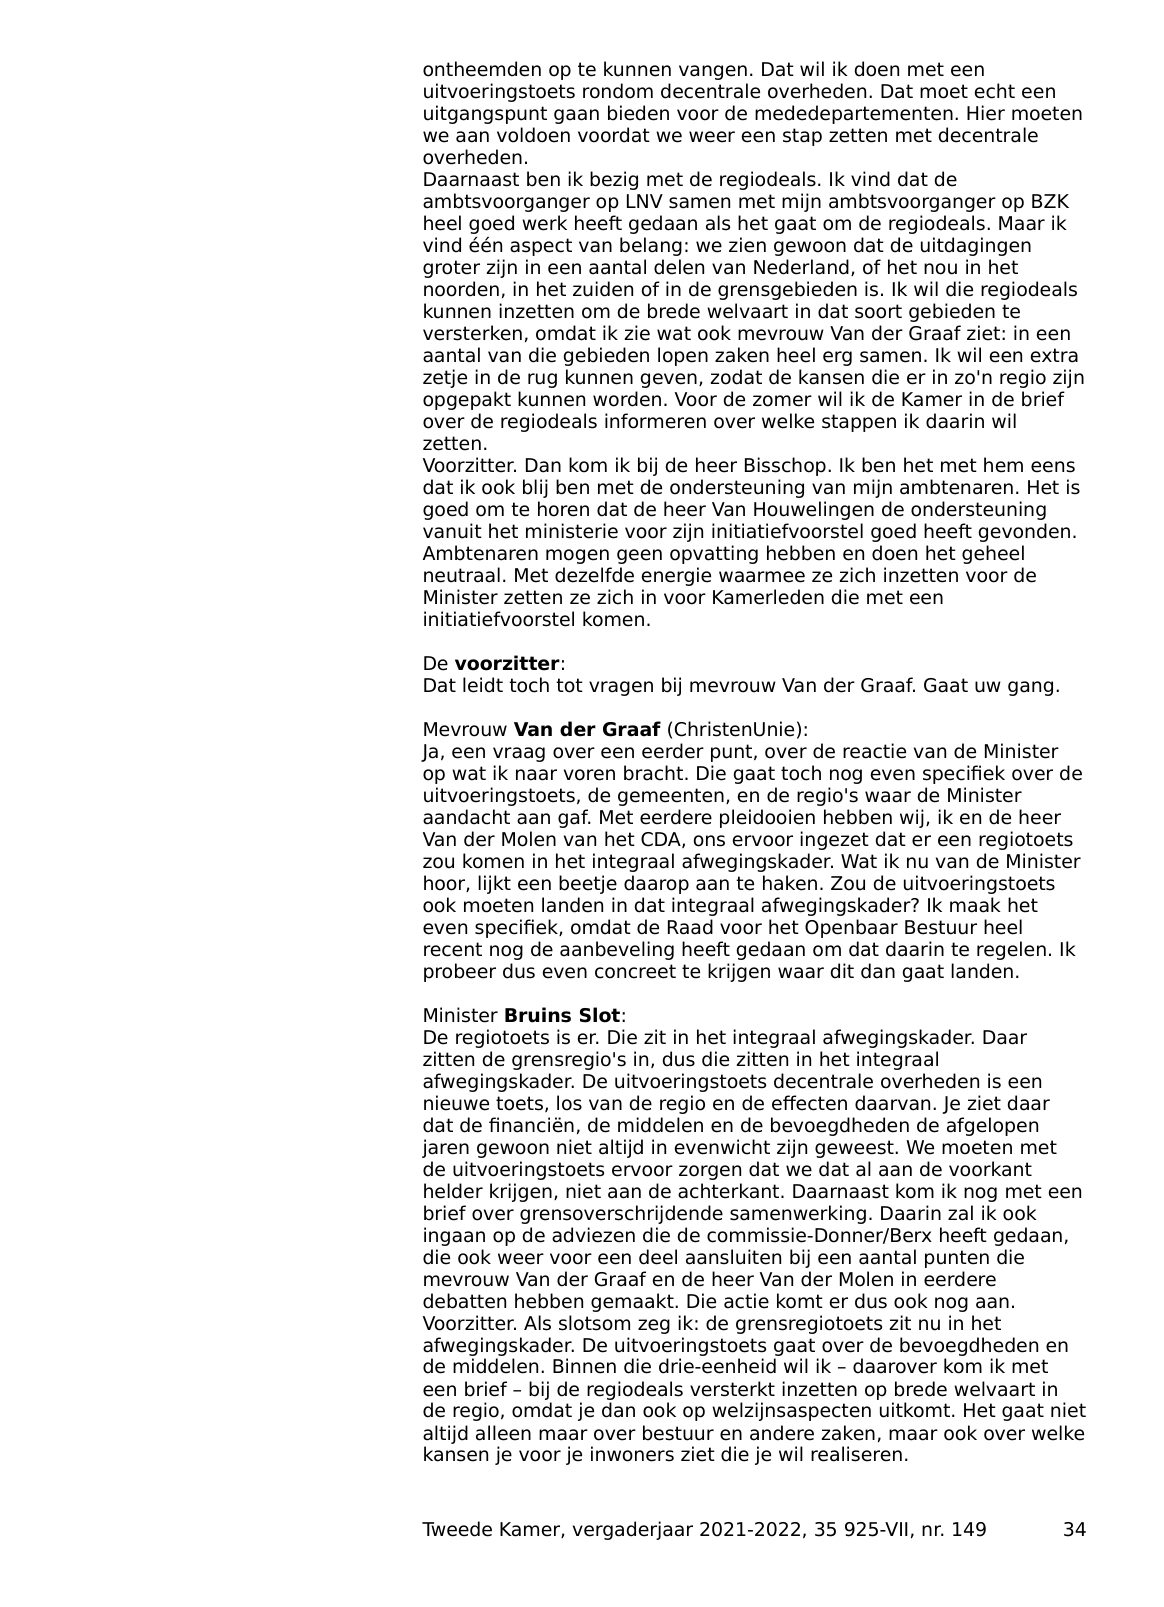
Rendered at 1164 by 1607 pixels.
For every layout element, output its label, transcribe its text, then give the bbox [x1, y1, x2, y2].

text Voorzitter. Als slotsom zeg ik: de grensregiotoets zit nu in het afwegingskader. De uitvoeringstoets gaat over de bevoegdheden en de middelen. Binnen die drie-eenheid wil ik – daarover kom ik met een brief – bij de regiodeals versterkt inzetten op brede welvaart in de regio, omdat je dan ook op welzijnsaspecten uitkomt. Het gaat niet altijd alleen maar over bestuur en andere zaken, maar ook over welke kansen je voor je inwoners ziet die je wil realiseren. [422, 1312, 1087, 1466]
text Ja, een vraag over een eerder punt, over de reactie van de Minister op wat ik naar voren bracht. Die gaat toch nog even specifiek over de uitvoeringstoets, de gemeenten, en de regio's waar de Minister aandacht aan gaf. Met eerdere pleidooien hebben wij, ik en de heer Van der Molen van het CDA, ons ervoor ingezet dat er een regiotoets zou komen in het integraal afwegingskader. Wat ik nu van de Minister hoor, lijkt een beetje daarop aan te haken. Zou de uitvoeringstoets ook moeten landen in dat integraal afwegingskader? Ik maak het even specifiek, omdat de Raad voor het Openbaar Bestuur heel recent nog de aanbeveling heeft gedaan om dat daarin te regelen. Ik probeer dus even concreet te krijgen waar dit dan gaat landen. [422, 741, 1087, 983]
text Dat leidt toch tot vragen bij mevrouw Van der Graaf. Gaat uw gang. [422, 675, 1087, 697]
text Voorzitter. Dan kom ik bij de heer Bisschop. Ik ben het met hem eens dat ik ook blij ben met de ondersteuning van mijn ambtenaren. Het is goed om te horen dat de heer Van Houwelingen de ondersteuning vanuit het ministerie voor zijn initiatiefvoorstel goed heeft gevonden. Ambtenaren mogen geen opvatting hebben en doen het geheel neutraal. Met dezelfde energie waarmee ze zich inzetten voor de Minister zetten ze zich in voor Kamerleden die met een initiatiefvoorstel komen. [422, 455, 1087, 631]
text Minister Bruins Slot: [422, 1005, 1087, 1027]
text De regiotoets is er. Die zit in het integraal afwegingskader. Daar zitten de grensregio's in, dus die zitten in het integraal afwegingskader. De uitvoeringstoets decentrale overheden is een nieuwe toets, los van de regio en de effecten daarvan. Je ziet daar dat de financiën, de middelen en de bevoegdheden de afgelopen jaren gewoon niet altijd in evenwicht zijn geweest. We moeten met de uitvoeringstoets ervoor zorgen dat we dat al aan de voorkant helder krijgen, niet aan de achterkant. Daarnaast kom ik nog met een brief over grensoverschrijdende samenwerking. Daarin zal ik ook ingaan op de adviezen die de commissie-Donner/Berx heeft gedaan, die ook weer voor een deel aansluiten bij een aantal punten die mevrouw Van der Graaf en de heer Van der Molen in eerdere debatten hebben gemaakt. Die actie komt er dus ook nog aan. [422, 1027, 1087, 1312]
text Mevrouw Van der Graaf (ChristenUnie): [422, 719, 1087, 741]
text ontheemden op te kunnen vangen. Dat wil ik doen met een uitvoeringstoets rondom decentrale overheden. Dat moet echt een uitgangspunt gaan bieden voor de mededepartementen. Hier moeten we aan voldoen voordat we weer een stap zetten met decentrale overheden. [422, 59, 1087, 169]
text Daarnaast ben ik bezig met de regiodeals. Ik vind dat de ambtsvoorganger op LNV samen met mijn ambtsvoorganger op BZK heel goed werk heeft gedaan als het gaat om de regiodeals. Maar ik vind één aspect van belang: we zien gewoon dat de uitdagingen groter zijn in een aantal delen van Nederland, of het nou in het noorden, in het zuiden of in de grensgebieden is. Ik wil die regiodeals kunnen inzetten om de brede welvaart in dat soort gebieden te versterken, omdat ik zie wat ook mevrouw Van der Graaf ziet: in een aantal van die gebieden lopen zaken heel erg samen. Ik wil een extra zetje in de rug kunnen geven, zodat de kansen die er in zo'n regio zijn opgepakt kunnen worden. Voor de zomer wil ik de Kamer in de brief over de regiodeals informeren over welke stappen ik daarin wil zetten. [422, 169, 1087, 455]
text De voorzitter: [422, 653, 1087, 675]
